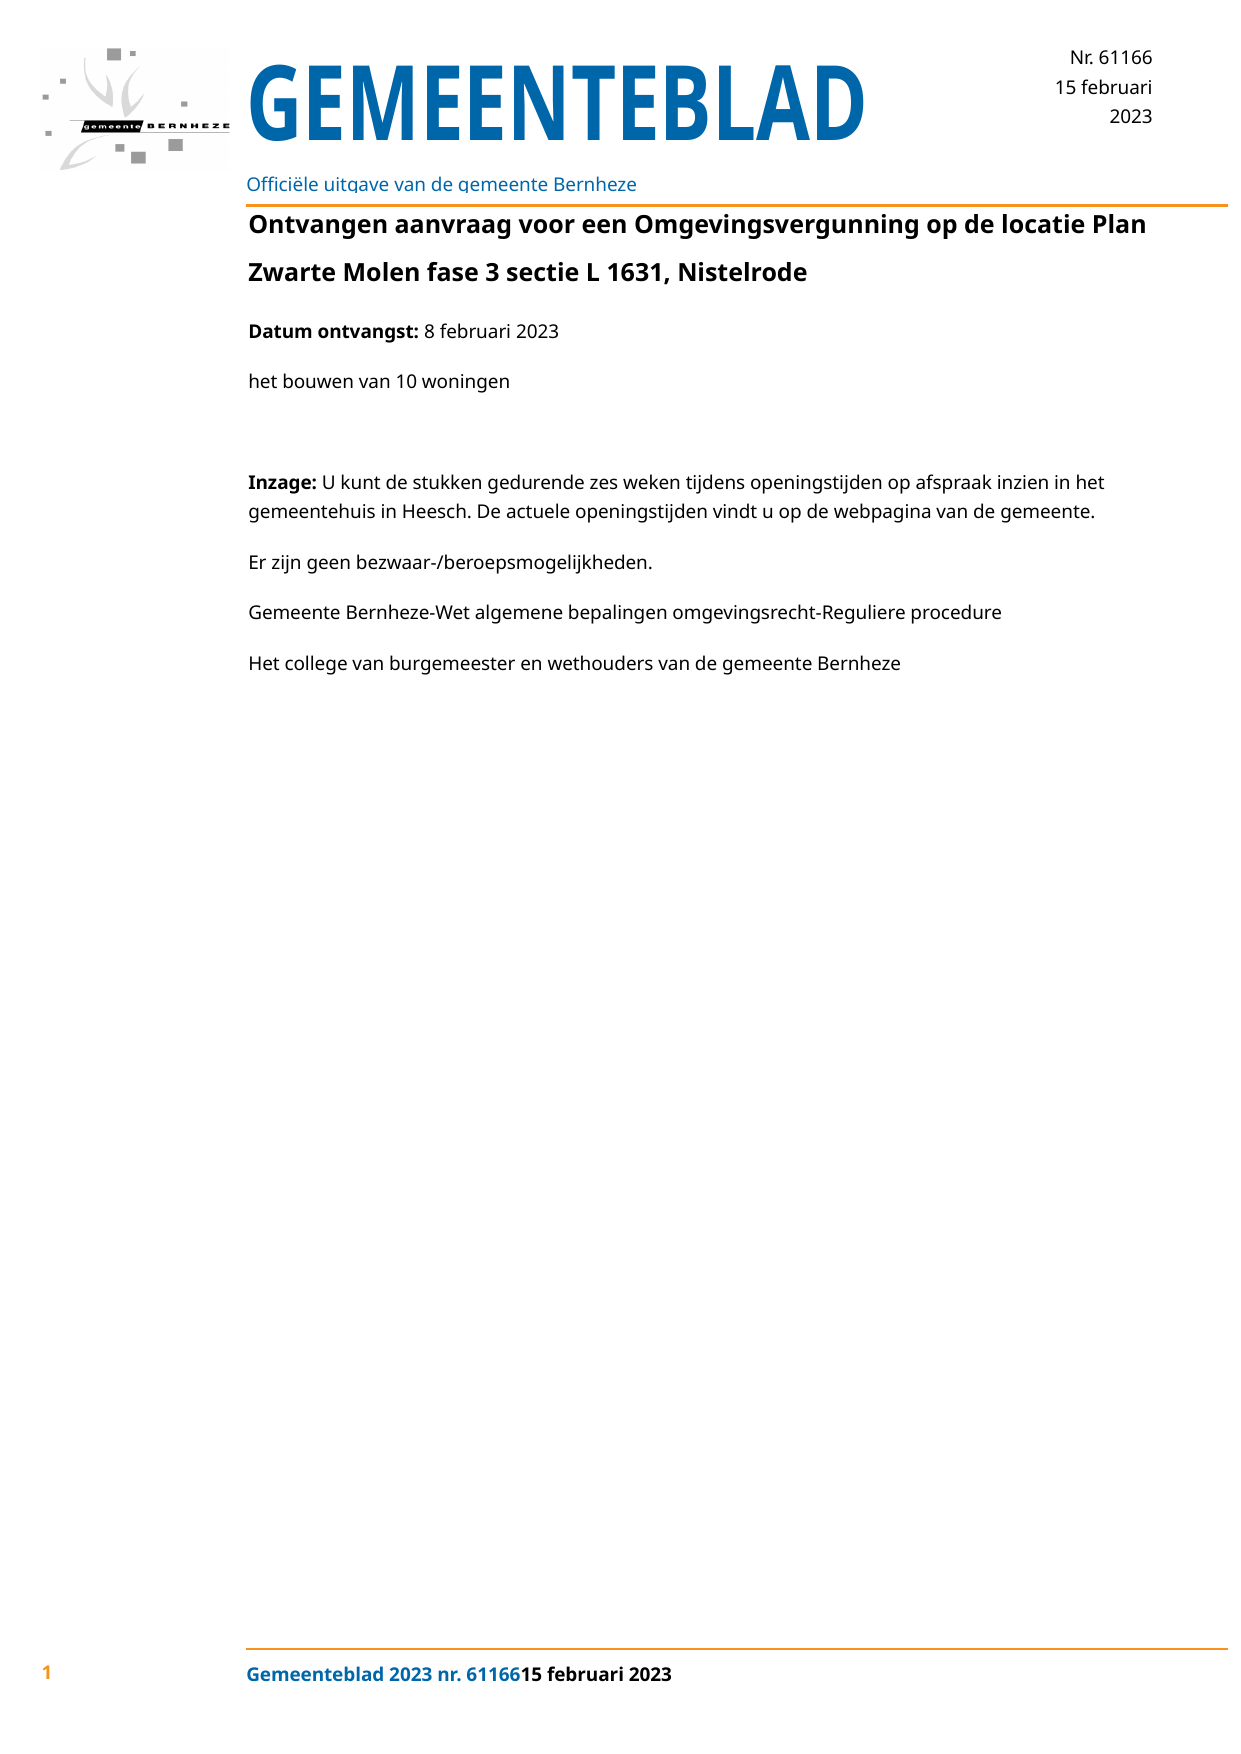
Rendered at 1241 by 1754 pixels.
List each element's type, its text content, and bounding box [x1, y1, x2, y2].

text Het college van burgemeester en wethouders van de gemeente Bernheze [248, 650, 1152, 676]
text Ontvangen aanvraag voor een Omgevingsvergunning op de locatie Plan Zwarte Molen fase 3 sectie L 1631, Nistelrode [248, 207, 1152, 288]
text Gemeente Bernheze-Wet algemene bepalingen omgevingsrecht-Reguliere procedure [248, 599, 1152, 625]
text Er zijn geen bezwaar-/beroepsmogelijkheden. [248, 549, 1152, 575]
text Inzage: U kunt de stukken gedurende zes weken tijdens openingstijden op afspraak inzien in het gemeentehuis in Heesch. De actuele openingstijden vindt u op de webpagina van de gemeente. [248, 469, 1152, 524]
picture [41, 47, 231, 172]
text Datum ontvangst: 8 februari 2023 [248, 318, 1152, 344]
text het bouwen van 10 woningen [248, 368, 1152, 394]
